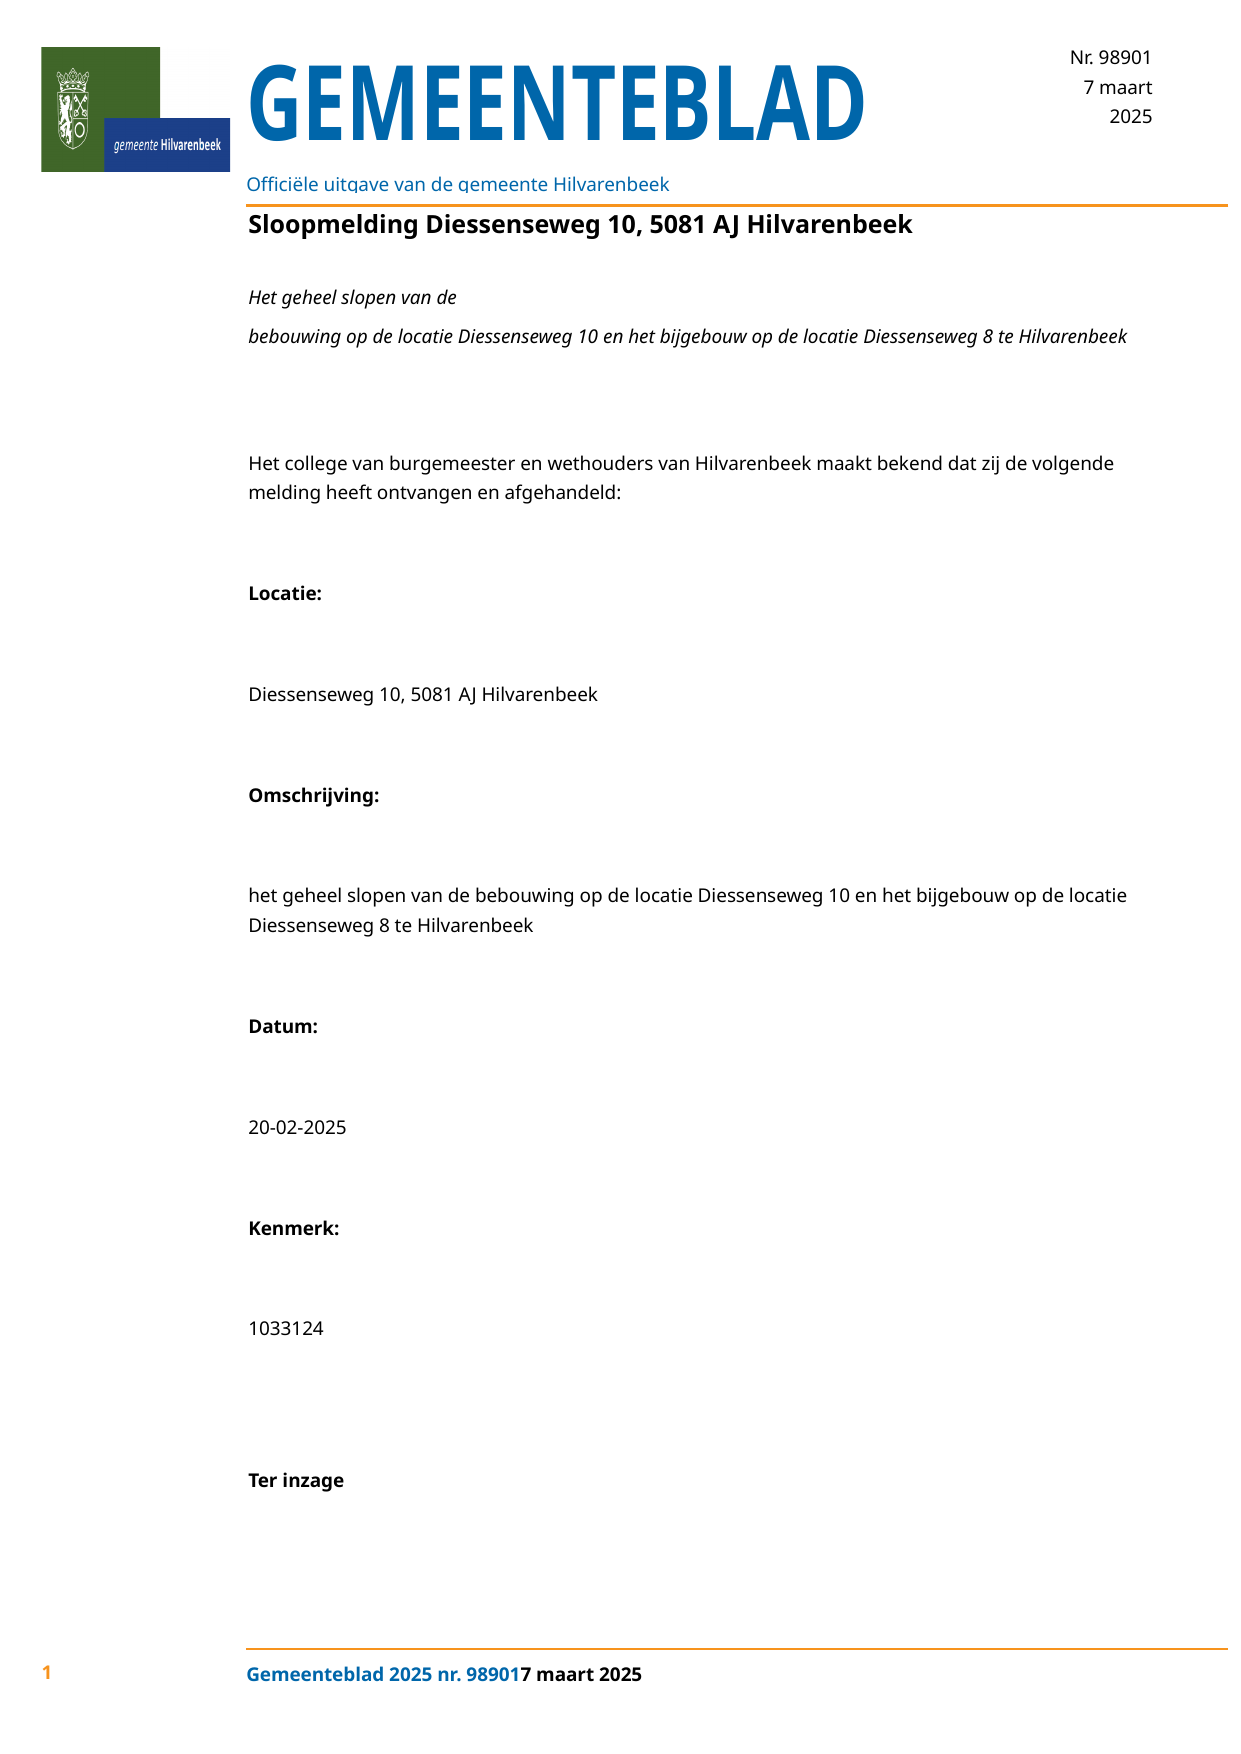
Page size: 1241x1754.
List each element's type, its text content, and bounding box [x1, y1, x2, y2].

text 1033124 [248, 1316, 1152, 1341]
text Diessenseweg 10, 5081 AJ Hilvarenbeek [248, 681, 1152, 707]
text 20-02-2025 [248, 1114, 1152, 1139]
text Sloopmelding Diessenseweg 10, 5081 AJ Hilvarenbeek [248, 207, 1152, 241]
text Kenmerk: [248, 1215, 1152, 1240]
text Het geheel slopen van de [248, 284, 1152, 309]
text Het college van burgemeester en wethouders van Hilvarenbeek maakt bekend dat zij de volgende melding heeft ontvangen en afgehandeld: [248, 450, 1152, 505]
text bebouwing op de locatie Diessenseweg 10 en het bijgebouw op de locatie Diessenseweg 8 te Hilvarenbeek [248, 323, 1152, 349]
text Omschrijving: [248, 782, 1152, 807]
text Ter inzage [248, 1467, 1152, 1492]
text Locatie: [248, 580, 1152, 606]
text Datum: [248, 1013, 1152, 1039]
text het geheel slopen van de bebouwing op de locatie Diessenseweg 10 en het bijgebouw op de locatie Diessenseweg 8 te Hilvarenbeek [248, 883, 1152, 938]
picture [41, 47, 231, 172]
